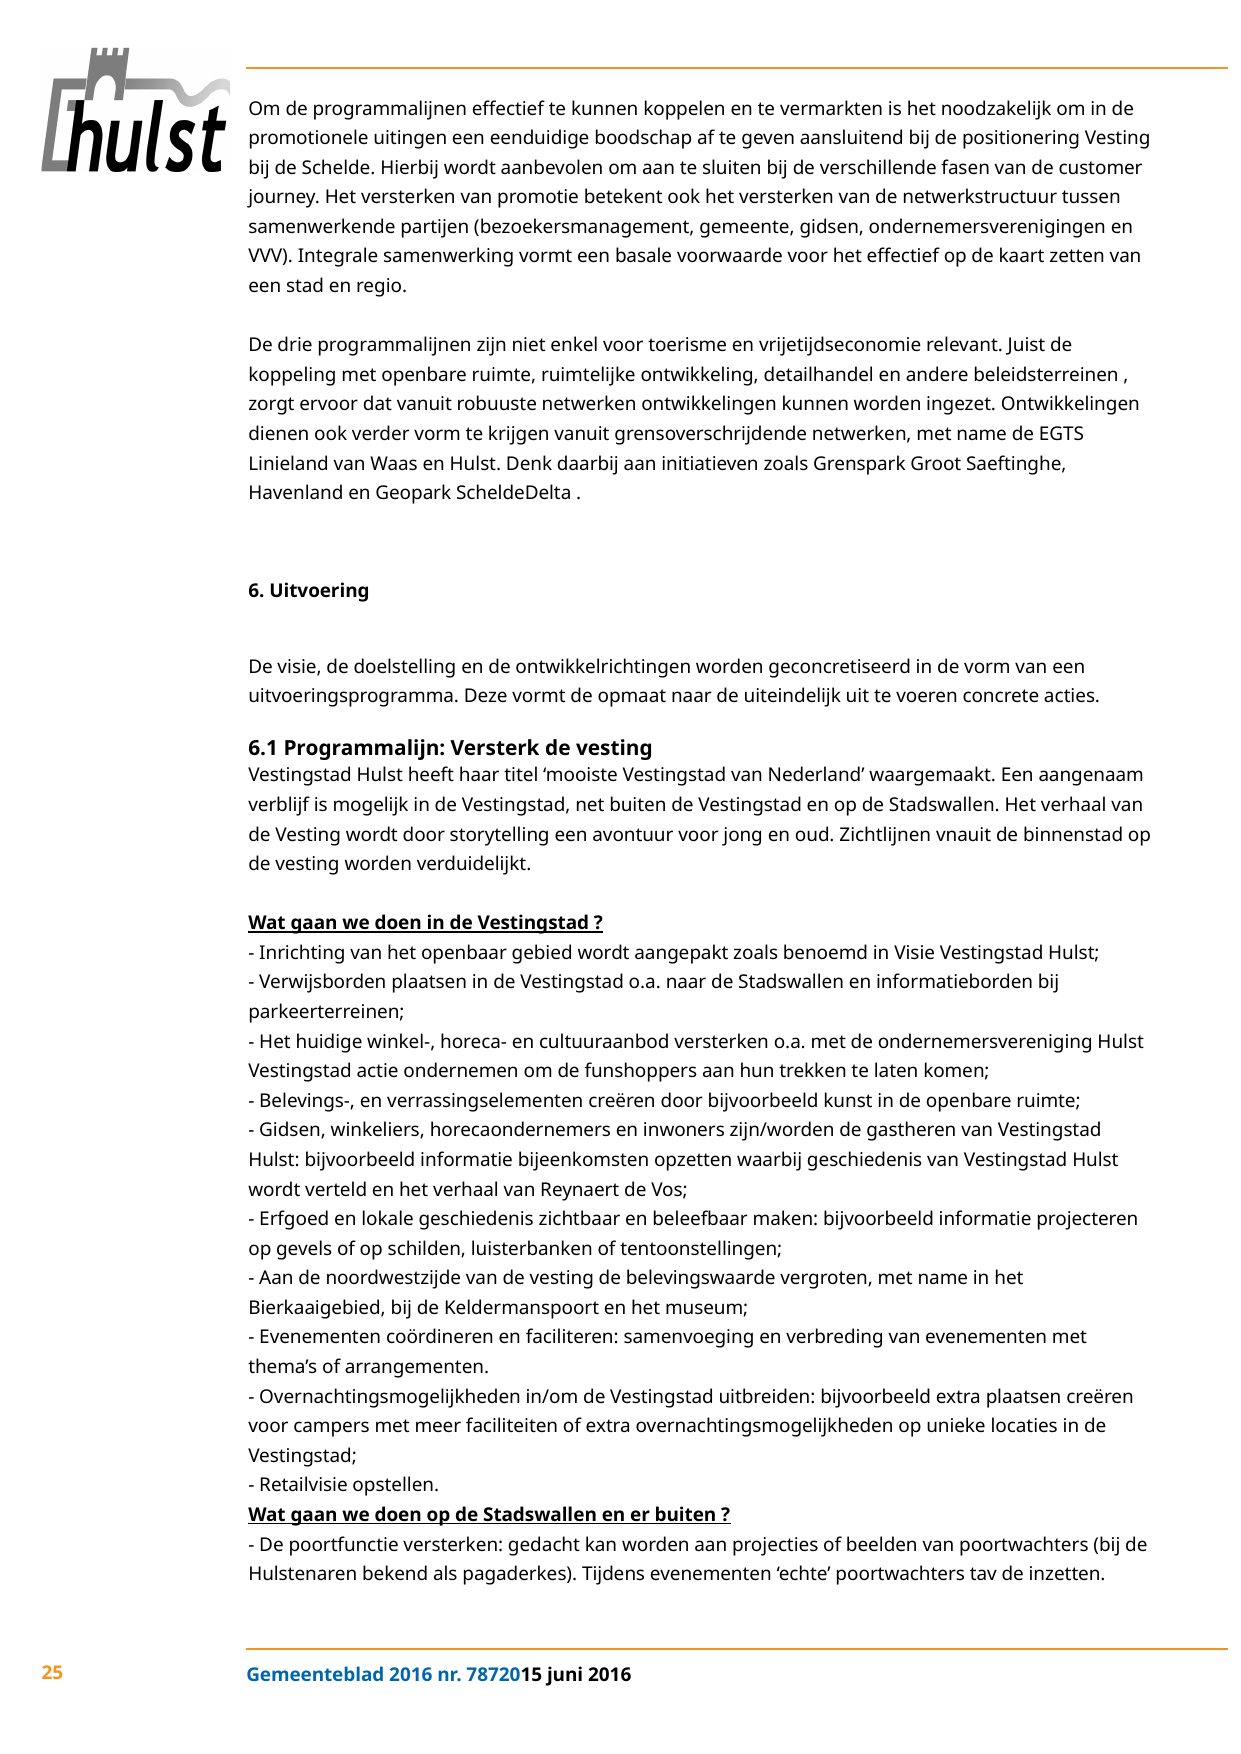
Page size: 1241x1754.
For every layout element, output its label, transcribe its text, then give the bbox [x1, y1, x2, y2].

text De visie, de doelstelling en de ontwikkelrichtingen worden geconcretiseerd in de vorm van een uitvoeringsprogramma. Deze vormt de opmaat naar de uiteindelijk uit te voeren concrete acties. [248, 653, 1152, 708]
text De drie programmalijnen zijn niet enkel voor toerisme en vrijetijdseconomie relevant. Juist de koppeling met openbare ruimte, ruimtelijke ontwikkeling, detailhandel en andere beleidsterreinen , zorgt ervoor dat vanuit robuuste netwerken ontwikkelingen kunnen worden ingezet. Ontwikkelingen dienen ook verder vorm te krijgen vanuit grensoverschrijdende netwerken, met name de EGTS Linieland van Waas en Hulst. Denk daarbij aan initiatieven zoals Grenspark Groot Saeftinghe, Havenland en Geopark ScheldeDelta . [248, 331, 1152, 505]
text - Belevings-, en verrassingselementen creëren door bijvoorbeeld kunst in de openbare ruimte; [248, 1087, 1152, 1113]
text - Het huidige winkel-, horeca- en cultuuraanbod versterken o.a. met de ondernemersvereniging Hulst Vestingstad actie ondernemen om de funshoppers aan hun trekken te laten komen; [248, 1028, 1152, 1083]
text - Verwijsborden plaatsen in de Vestingstad o.a. naar de Stadswallen en informatieborden bij parkeerterreinen; [248, 969, 1152, 1024]
text - Evenementen coördineren en faciliteren: samenvoeging en verbreding van evenementen met thema’s of arrangementen. [248, 1324, 1152, 1379]
text - De poortfunctie versterken: gedacht kan worden aan projecties of beelden van poortwachters (bij de Hulstenaren bekend als pagaderkes). Tijdens evenementen ‘echte’ poortwachters tav de inzetten. [248, 1531, 1152, 1586]
text - Retailvisie opstellen. [248, 1472, 1152, 1497]
text - Inrichting van het openbaar gebied wordt aangepakt zoals benoemd in Visie Vestingstad Hulst; [248, 939, 1152, 965]
text - Overnachtingsmogelijkheden in/om de Vestingstad uitbreiden: bijvoorbeeld extra plaatsen creëren voor campers met meer faciliteiten of extra overnachtingsmogelijkheden op unieke locaties in de Vestingstad; [248, 1383, 1152, 1468]
picture [41, 47, 231, 172]
text 6. Uitvoering [248, 575, 1152, 604]
text - Aan de noordwestzijde van de vesting de belevingswaarde vergroten, met name in het Bierkaaigebied, bij de Keldermanspoort en het museum; [248, 1264, 1152, 1320]
text - Gidsen, winkeliers, horecaondernemers en inwoners zijn/worden de gastheren van Vestingstad Hulst: bijvoorbeeld informatie bijeenkomsten opzetten waarbij geschiedenis van Vestingstad Hulst wordt verteld en het verhaal van Reynaert de Vos; [248, 1117, 1152, 1201]
text Vestingstad Hulst heeft haar titel ‘mooiste Vestingstad van Nederland’ waargemaakt. Een aangenaam verblijf is mogelijk in de Vestingstad, net buiten de Vestingstad en op de Stadswallen. Het verhaal van de Vesting wordt door storytelling een avontuur voor jong en oud. Zichtlijnen vnauit de binnenstad op de vesting worden verduidelijkt. [248, 762, 1152, 876]
text - Erfgoed en lokale geschiedenis zichtbaar en beleefbaar maken: bijvoorbeeld informatie projecteren op gevels of op schilden, luisterbanken of tentoonstellingen; [248, 1205, 1152, 1261]
text Wat gaan we doen op de Stadswallen en er buiten ? [248, 1501, 1152, 1527]
text Om de programmalijnen effectief te kunnen koppelen en te vermarkten is het noodzakelijk om in de promotionele uitingen een eenduidige boodschap af te geven aansluitend bij de positionering Vesting bij de Schelde. Hierbij wordt aanbevolen om aan te sluiten bij de verschillende fasen van de customer journey. Het versterken van promotie betekent ook het versterken van de netwerkstructuur tussen samenwerkende partijen (bezoekersmanagement, gemeente, gidsen, ondernemersverenigingen en VVV). Integrale samenwerking vormt een basale voorwaarde voor het effectief op de kaart zetten van een stad en regio. [248, 95, 1152, 298]
text 6.1 Programmalijn: Versterk de vesting [248, 733, 1152, 762]
text Wat gaan we doen in de Vestingstad ? [248, 909, 1152, 935]
